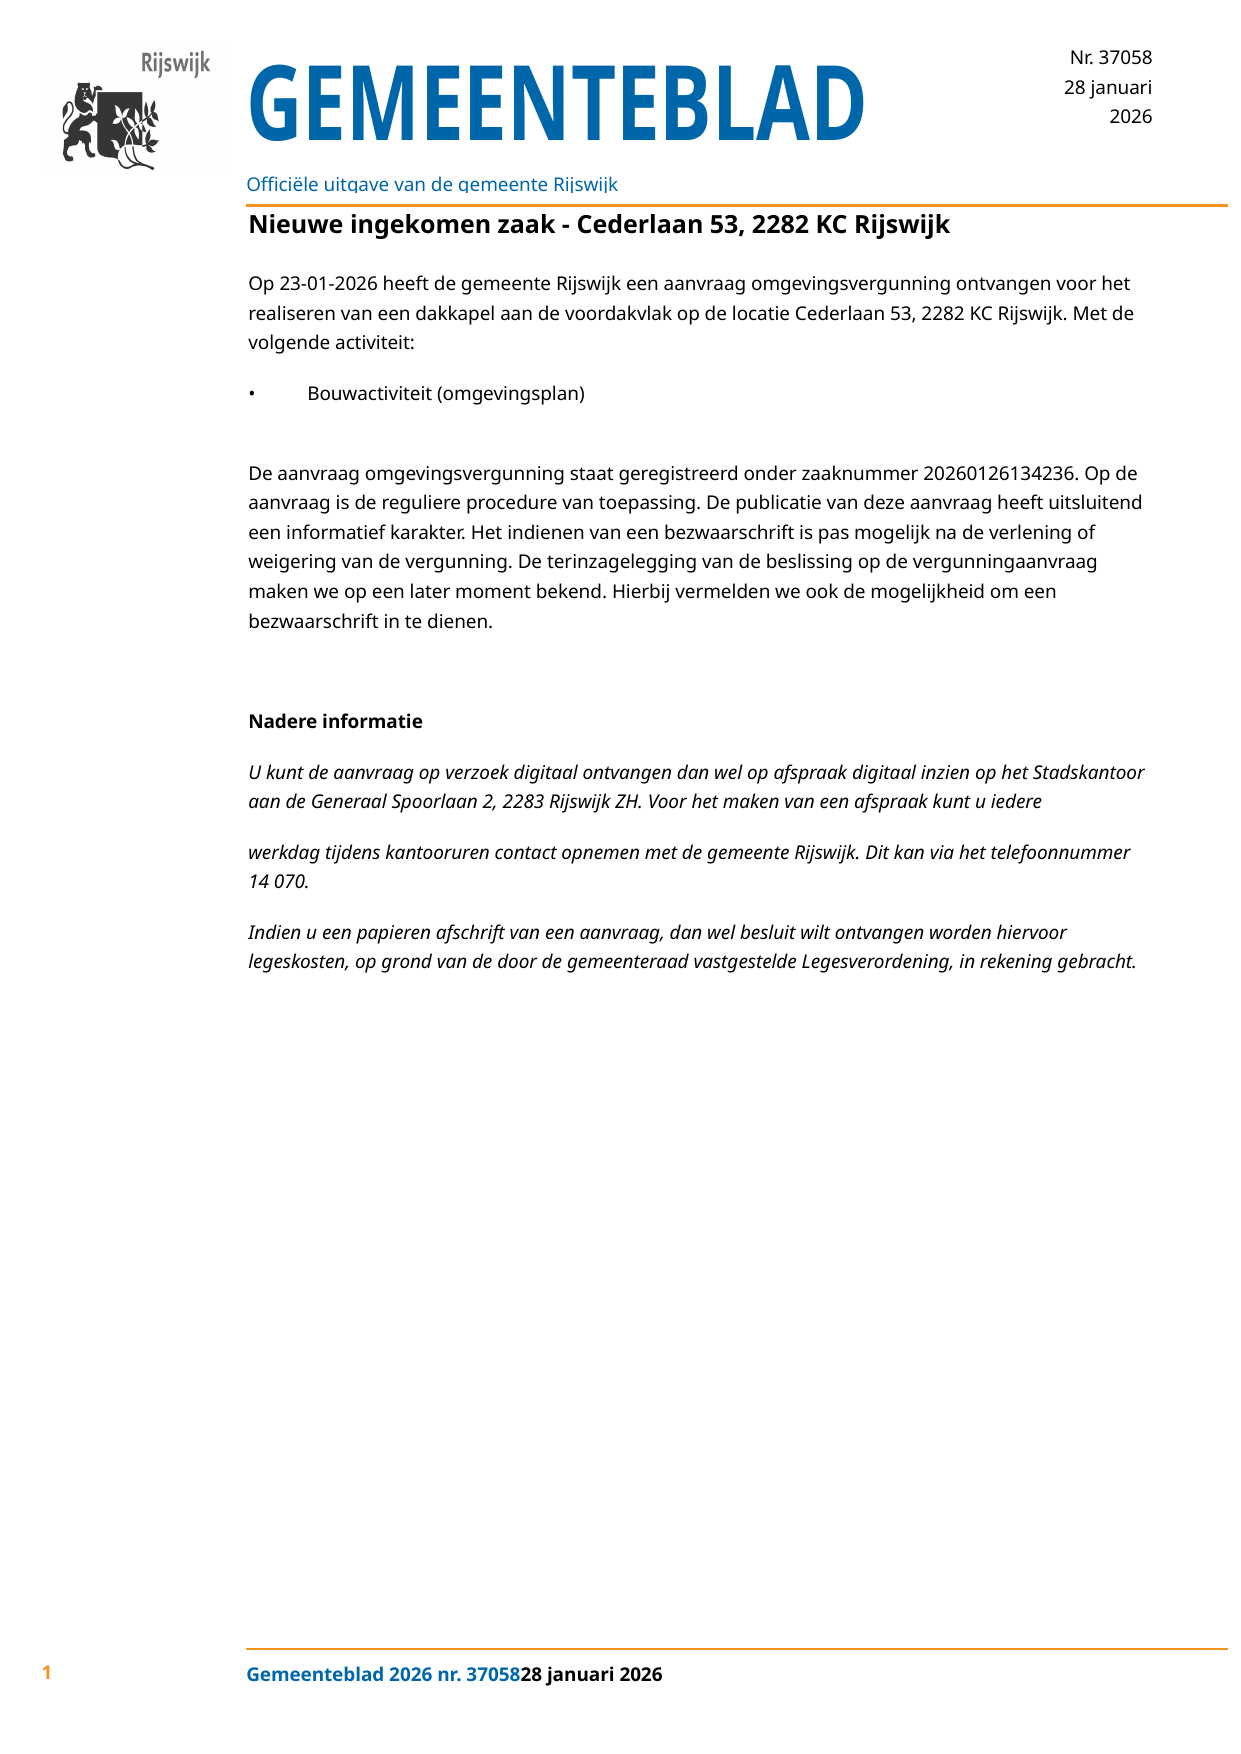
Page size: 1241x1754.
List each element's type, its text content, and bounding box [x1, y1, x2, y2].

text Nieuwe ingekomen zaak - Cederlaan 53, 2282 KC Rijswijk [248, 207, 1152, 241]
text Op 23-01-2026 heeft de gemeente Rijswijk een aanvraag omgevingsvergunning ontvangen voor het realiseren van een dakkapel aan de voordakvlak op de locatie Cederlaan 53, 2282 KC Rijswijk. Met de volgende activiteit: [248, 270, 1152, 355]
picture [41, 47, 231, 172]
list Bouwactiviteit (omgevingsplan) [248, 380, 1152, 406]
text De aanvraag omgevingsvergunning staat geregistreerd onder zaaknummer 20260126134236. Op de aanvraag is de reguliere procedure van toepassing. De publicatie van deze aanvraag heeft uitsluitend een informatief karakter. Het indienen van een bezwaarschrift is pas mogelijk na de verlening of weigering van de vergunning. De terinzagelegging van de beslissing op de vergunningaanvraag maken we op een later moment bekend. Hierbij vermelden we ook de mogelijkheid om een bezwaarschrift in te dienen. [248, 460, 1152, 633]
text werkdag tijdens kantooruren contact opnemen met de gemeente Rijswijk. Dit kan via het telefoonnummer 14 070. [248, 839, 1152, 894]
text U kunt de aanvraag op verzoek digitaal ontvangen dan wel op afspraak digitaal inzien op het Stadskantoor aan de Generaal Spoorlaan 2, 2283 Rijswijk ZH. Voor het maken van een afspraak kunt u iedere [248, 759, 1152, 814]
text Indien u een papieren afschrift van een aanvraag, dan wel besluit wilt ontvangen worden hiervoor legeskosten, op grond van de door de gemeenteraad vastgestelde Legesverordening, in rekening gebracht. [248, 919, 1152, 974]
text Nadere informatie [248, 709, 1152, 734]
